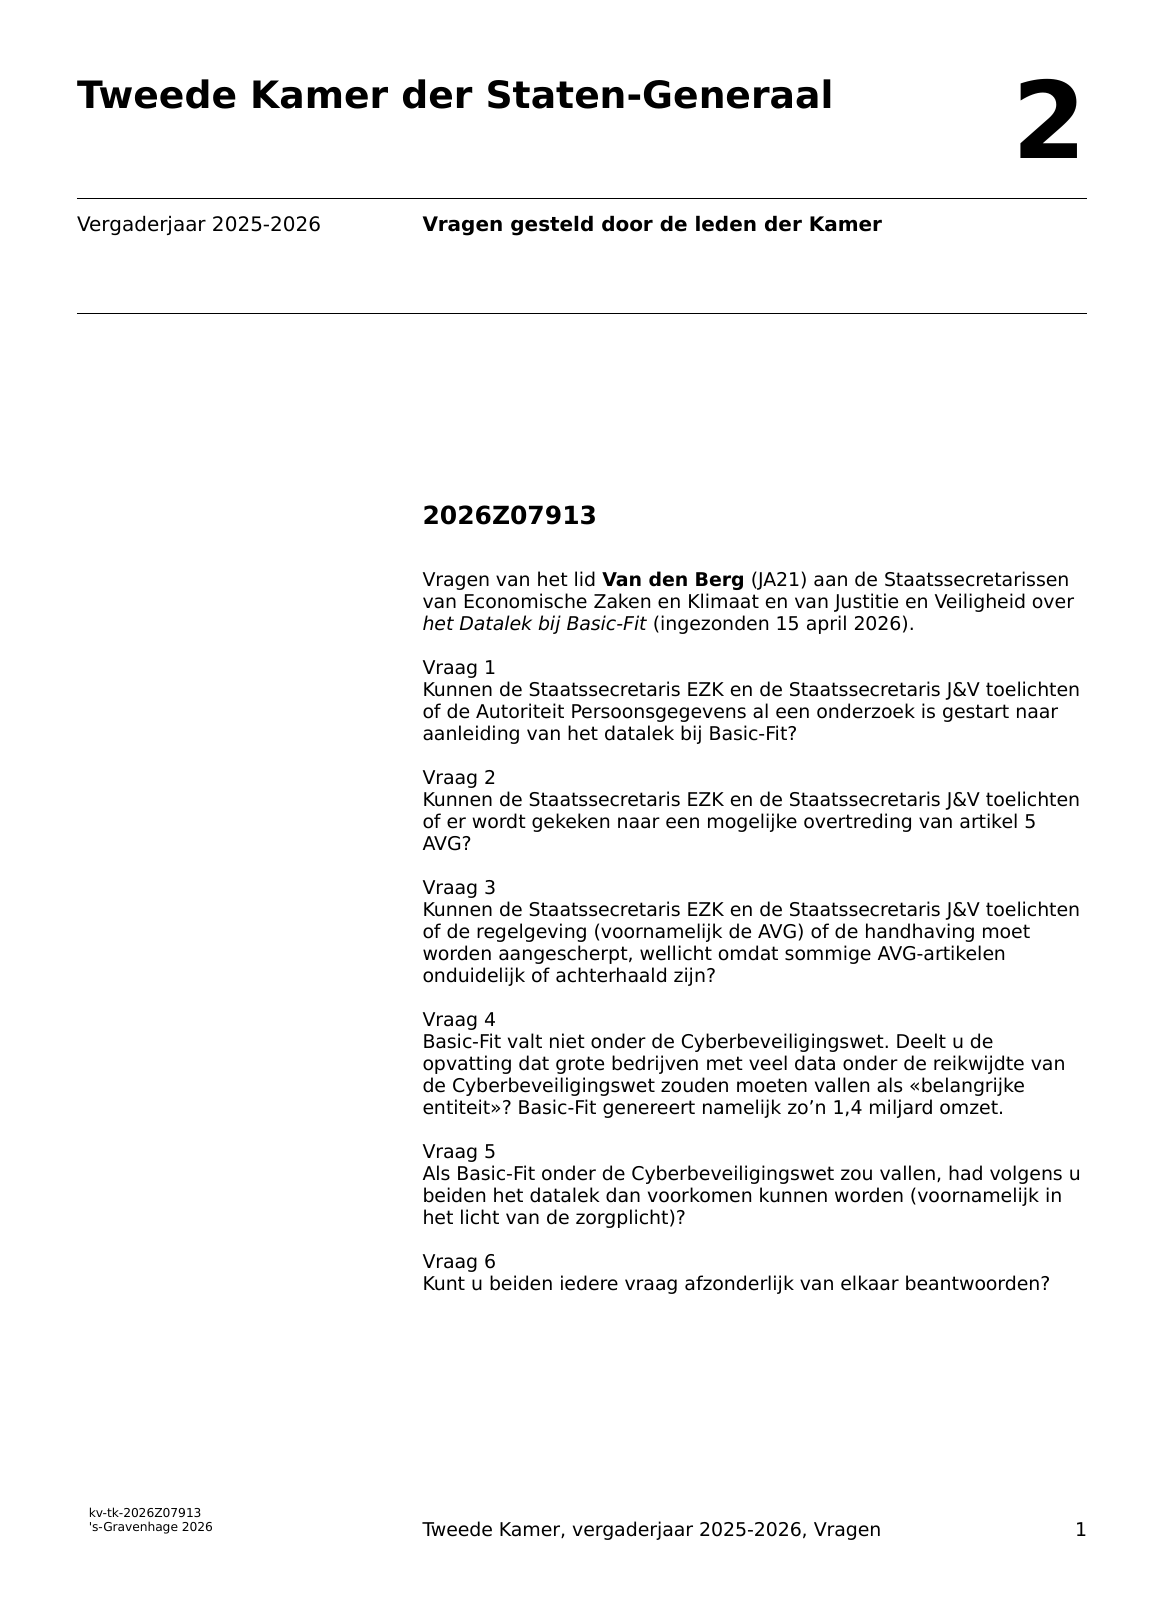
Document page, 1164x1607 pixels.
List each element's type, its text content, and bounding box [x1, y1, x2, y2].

text Kunnen de Staatssecretaris EZK en de Staatssecretaris J&V toelichten of er wordt gekeken naar een mogelijke overtreding van artikel 5 AVG? [422, 789, 1087, 855]
text Vraag 2 [422, 767, 1087, 789]
text Kunnen de Staatssecretaris EZK en de Staatssecretaris J&V toelichten of de Autoriteit Persoonsgegevens al een onderzoek is gestart naar aanleiding van het datalek bij Basic-Fit? [422, 679, 1087, 745]
table_cell Vragen gesteld door de leden der Kamer [422, 199, 1087, 313]
text Kunt u beiden iedere vraag afzonderlijk van elkaar beantwoorden? [422, 1273, 1087, 1295]
text Vraag 1 [422, 657, 1087, 679]
text Als Basic-Fit onder de Cyberbeveiligingswet zou vallen, had volgens u beiden het datalek dan voorkomen kunnen worden (voornamelijk in het licht van de zorgplicht)? [422, 1163, 1087, 1229]
table_header 2 [886, 59, 1087, 198]
text Vraag 6 [422, 1251, 1087, 1273]
text 2026Z07913 [422, 501, 1087, 531]
text Vraag 5 [422, 1141, 1087, 1163]
text Vraag 3 [422, 877, 1087, 899]
table_cell Vergaderjaar 2025-2026 [77, 199, 422, 313]
text Basic-Fit valt niet onder de Cyberbeveiligingswet. Deelt u de opvatting dat grote bedrijven met veel data onder de reikwijdte van de Cyberbeveiligingswet zouden moeten vallen als «belangrijke entiteit»? Basic-Fit genereert namelijk zo’n 1,4 miljard omzet. [422, 1031, 1087, 1119]
text 's-Gravenhage 2026 [88, 1520, 323, 1534]
text Vragen van het lid Van den Berg (JA21) aan de Staatssecretarissen van Economische Zaken en Klimaat en van Justitie en Veiligheid over het Datalek bij Basic-Fit (ingezonden 15 april 2026). [422, 569, 1087, 635]
text kv-tk-2026Z07913 [88, 1506, 323, 1520]
text Vraag 4 [422, 1009, 1087, 1031]
text Kunnen de Staatssecretaris EZK en de Staatssecretaris J&V toelichten of de regelgeving (voornamelijk de AVG) of de handhaving moet worden aangescherpt, wellicht omdat sommige AVG-artikelen onduidelijk of achterhaald zijn? [422, 899, 1087, 987]
table_header Tweede Kamer der Staten-Generaal [77, 59, 886, 198]
